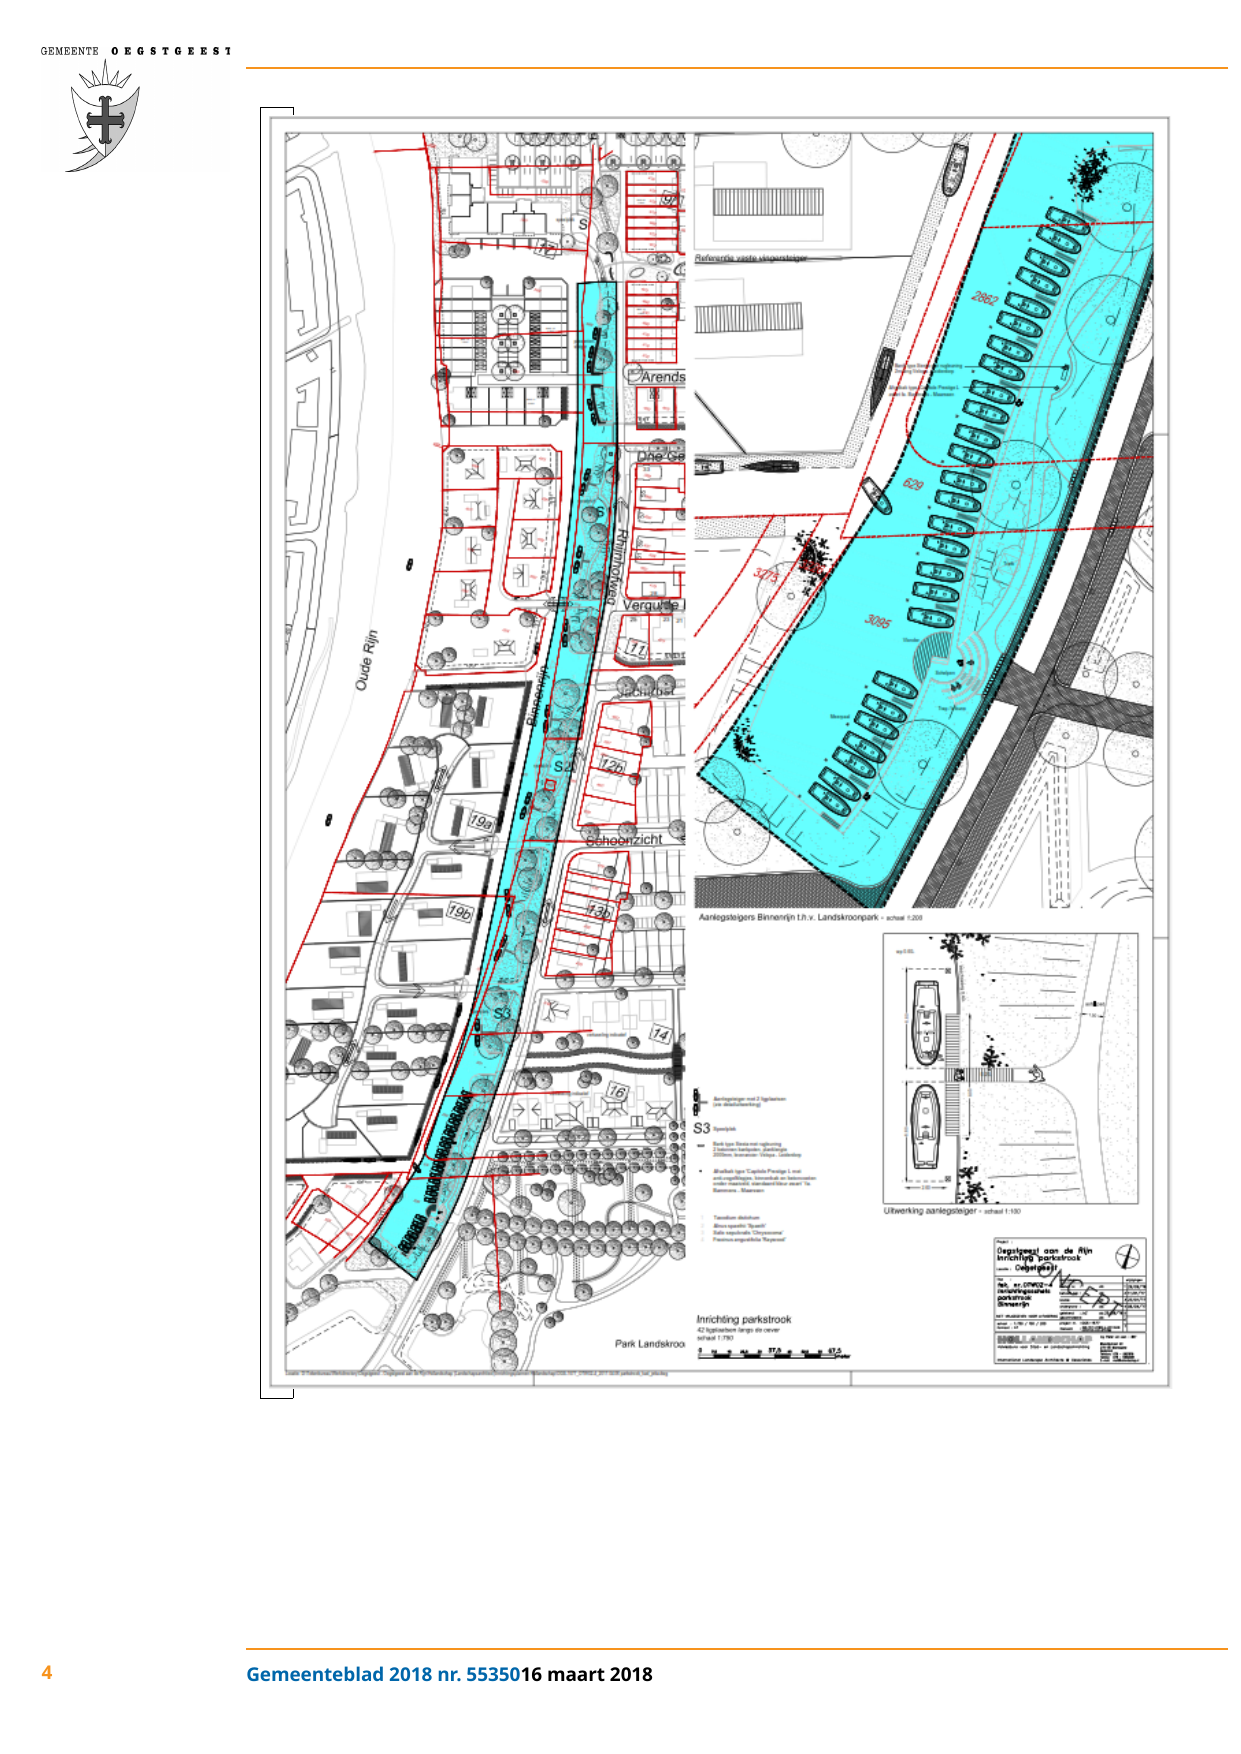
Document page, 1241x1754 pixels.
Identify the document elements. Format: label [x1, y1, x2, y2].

picture [41, 47, 231, 172]
picture [268, 115, 1173, 1389]
